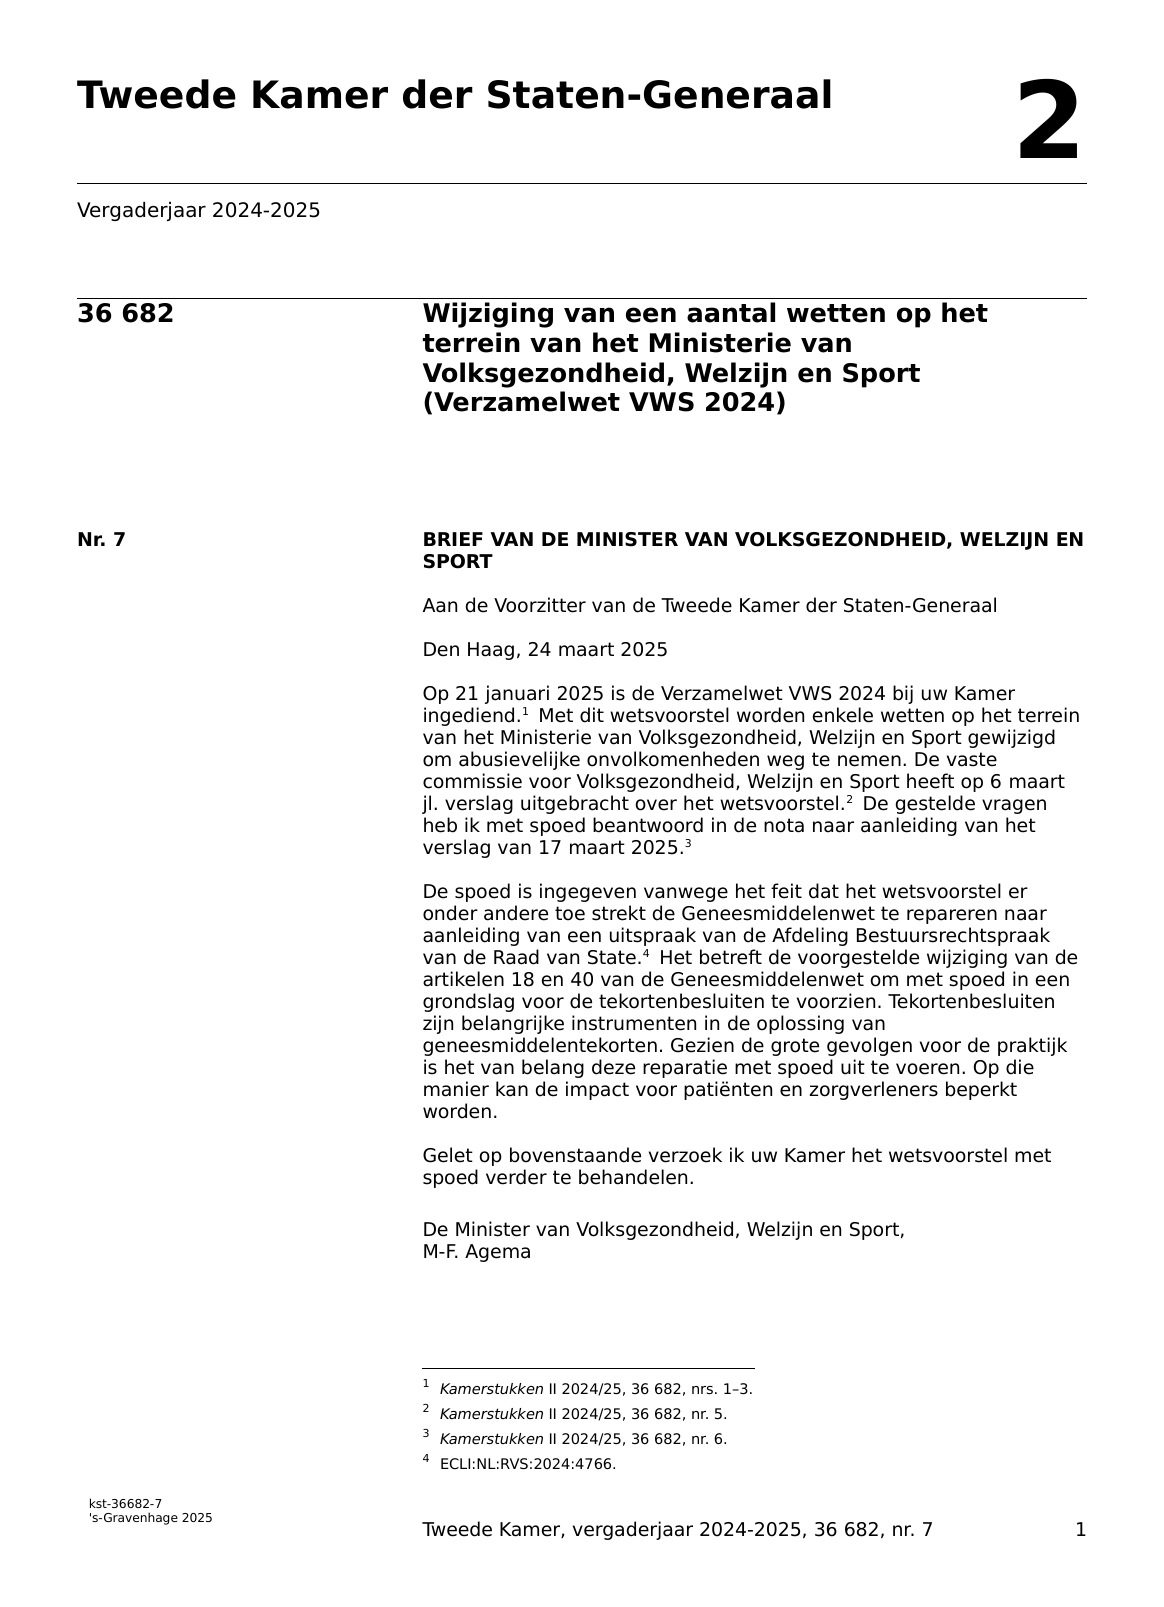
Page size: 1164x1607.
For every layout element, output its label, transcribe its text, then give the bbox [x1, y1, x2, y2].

table_header 2 [886, 59, 1087, 183]
text Kamerstukken II 2024/25, 36 682, nr. 5. [422, 1402, 1087, 1424]
text De Minister van Volksgezondheid, Welzijn en Sport, M-F. Agema [422, 1219, 1087, 1263]
text Aan de Voorzitter van de Tweede Kamer der Staten-Generaal [422, 595, 1087, 617]
subtitle 36 682 Wijziging van een aantal wetten op het terrein van het Ministerie van Volksgezondheid, Welzijn en Sport (Verzamelwet VWS 2024) [77, 299, 1087, 418]
text Den Haag, 24 maart 2025 [422, 639, 1087, 661]
text kst-36682-7 [88, 1497, 323, 1511]
text Kamerstukken II 2024/25, 36 682, nrs. 1–3. [422, 1377, 1087, 1399]
text Gelet op bovenstaande verzoek ik uw Kamer het wetsvoorstel met spoed verder te behandelen. [422, 1145, 1087, 1189]
table_header Tweede Kamer der Staten-Generaal [77, 59, 886, 183]
subtitle Nr. 7 BRIEF VAN DE MINISTER VAN VOLKSGEZONDHEID, WELZIJN EN SPORT [77, 529, 1087, 573]
text 's-Gravenhage 2025 [88, 1511, 323, 1525]
text De spoed is ingegeven vanwege het feit dat het wetsvoorstel er onder andere toe strekt de Geneesmiddelenwet te repareren naar aanleiding van een uitspraak van de Afdeling Bestuursrechtspraak van de Raad van State. Het betreft de voorgestelde wijziging van de artikelen 18 en 40 van de Geneesmiddelenwet om met spoed in een grondslag voor de tekortenbesluiten te voorzien. Tekortenbesluiten zijn belangrijke instrumenten in de oplossing van geneesmiddelentekorten. Gezien de grote gevolgen voor de praktijk is het van belang deze reparatie met spoed uit te voeren. Op die manier kan de impact voor patiënten en zorgverleners beperkt worden. [422, 881, 1087, 1123]
text ECLI:NL:RVS:2024:4766. [422, 1452, 1087, 1474]
text Kamerstukken II 2024/25, 36 682, nr. 6. [422, 1427, 1087, 1449]
text Op 21 januari 2025 is de Verzamelwet VWS 2024 bij uw Kamer ingediend. Met dit wetsvoorstel worden enkele wetten op het terrein van het Ministerie van Volksgezondheid, Welzijn en Sport gewijzigd om abusievelijke onvolkomenheden weg te nemen. De vaste commissie voor Volksgezondheid, Welzijn en Sport heeft op 6 maart jl. verslag uitgebracht over het wetsvoorstel. De gestelde vragen heb ik met spoed beantwoord in de nota naar aanleiding van het verslag van 17 maart 2025. [422, 683, 1087, 859]
table_cell Vergaderjaar 2024-2025 [77, 184, 1087, 298]
